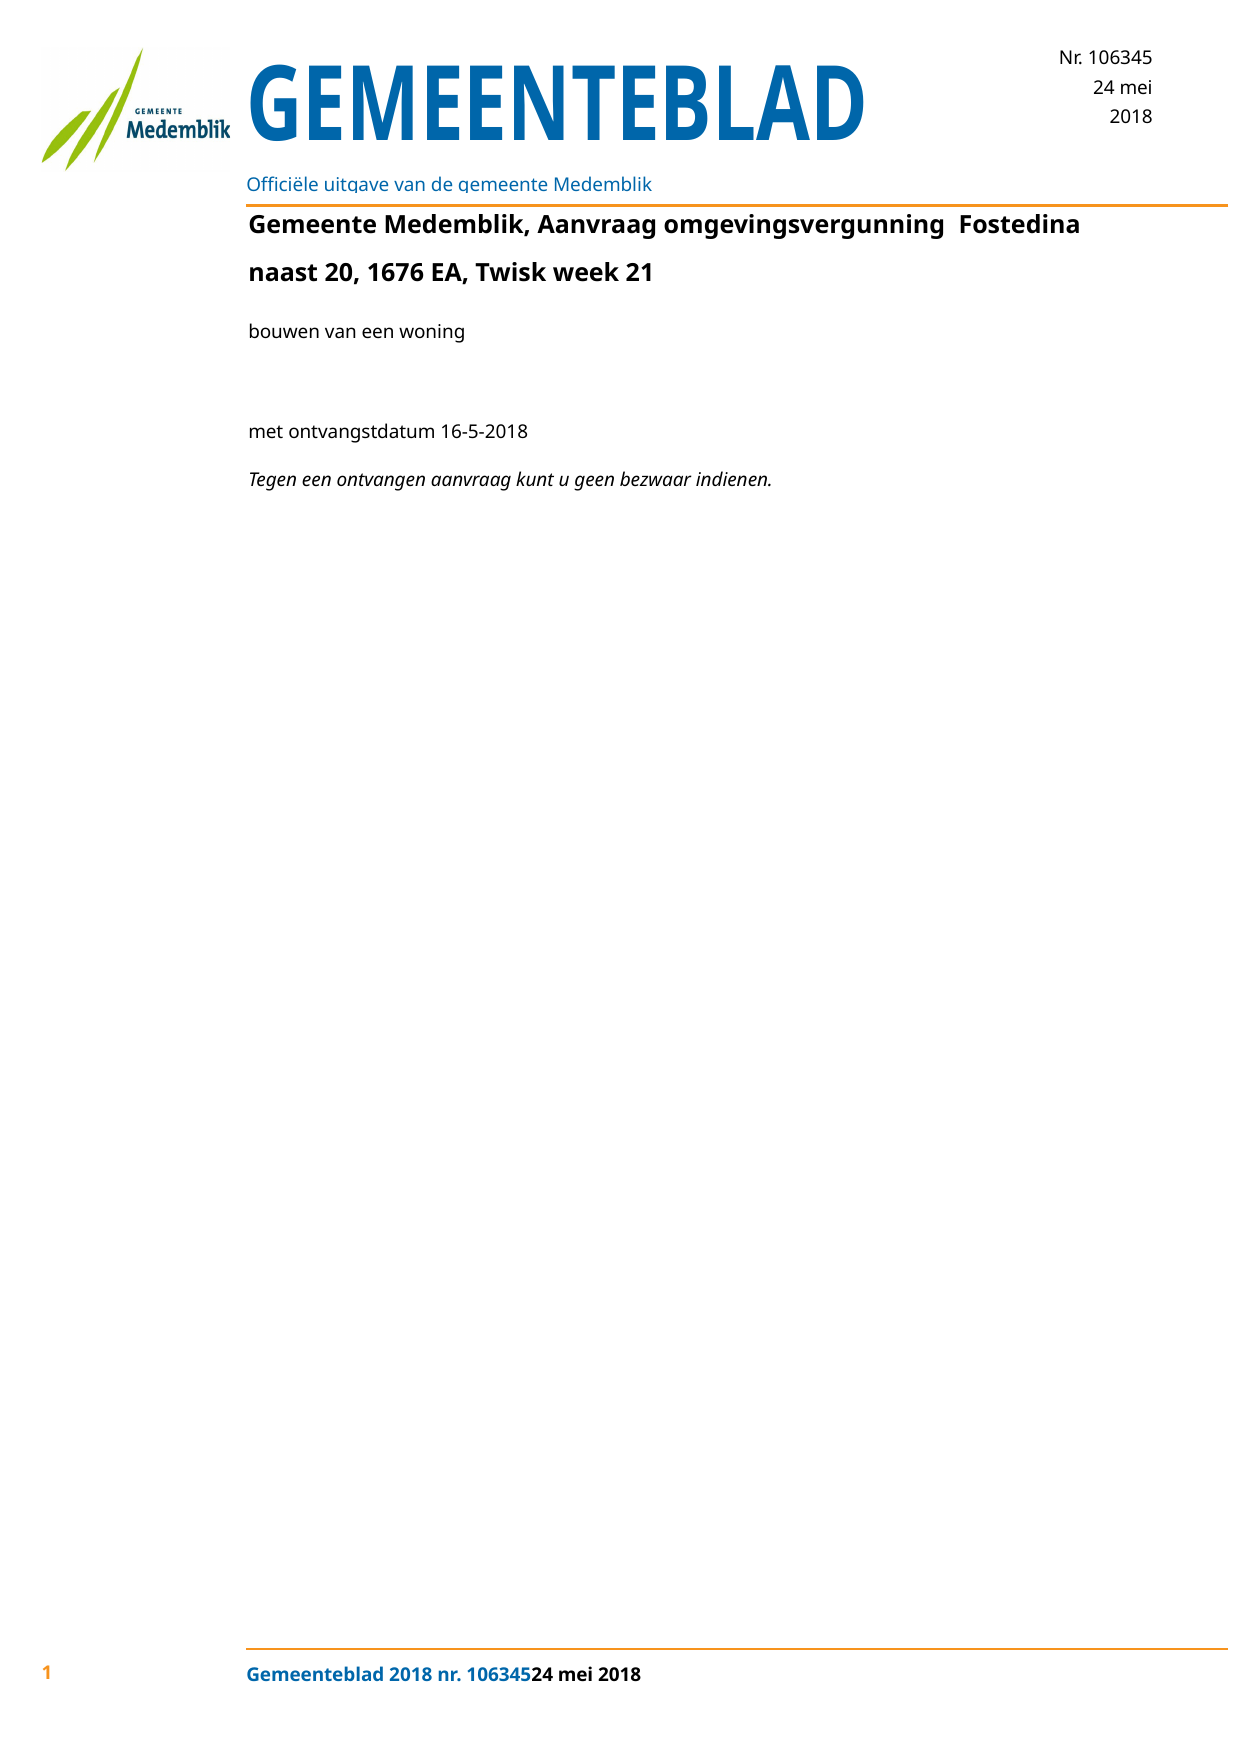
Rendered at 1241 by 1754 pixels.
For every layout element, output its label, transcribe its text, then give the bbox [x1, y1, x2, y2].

text met ontvangstdatum 16-5-2018 [248, 419, 1152, 444]
text Gemeente Medemblik, Aanvraag omgevingsvergunning Fostedina naast 20, 1676 EA, Twisk week 21 [248, 207, 1152, 288]
picture [41, 47, 231, 172]
text Tegen een ontvangen aanvraag kunt u geen bezwaar indienen. [248, 467, 1152, 492]
text bouwen van een woning [248, 318, 1152, 344]
